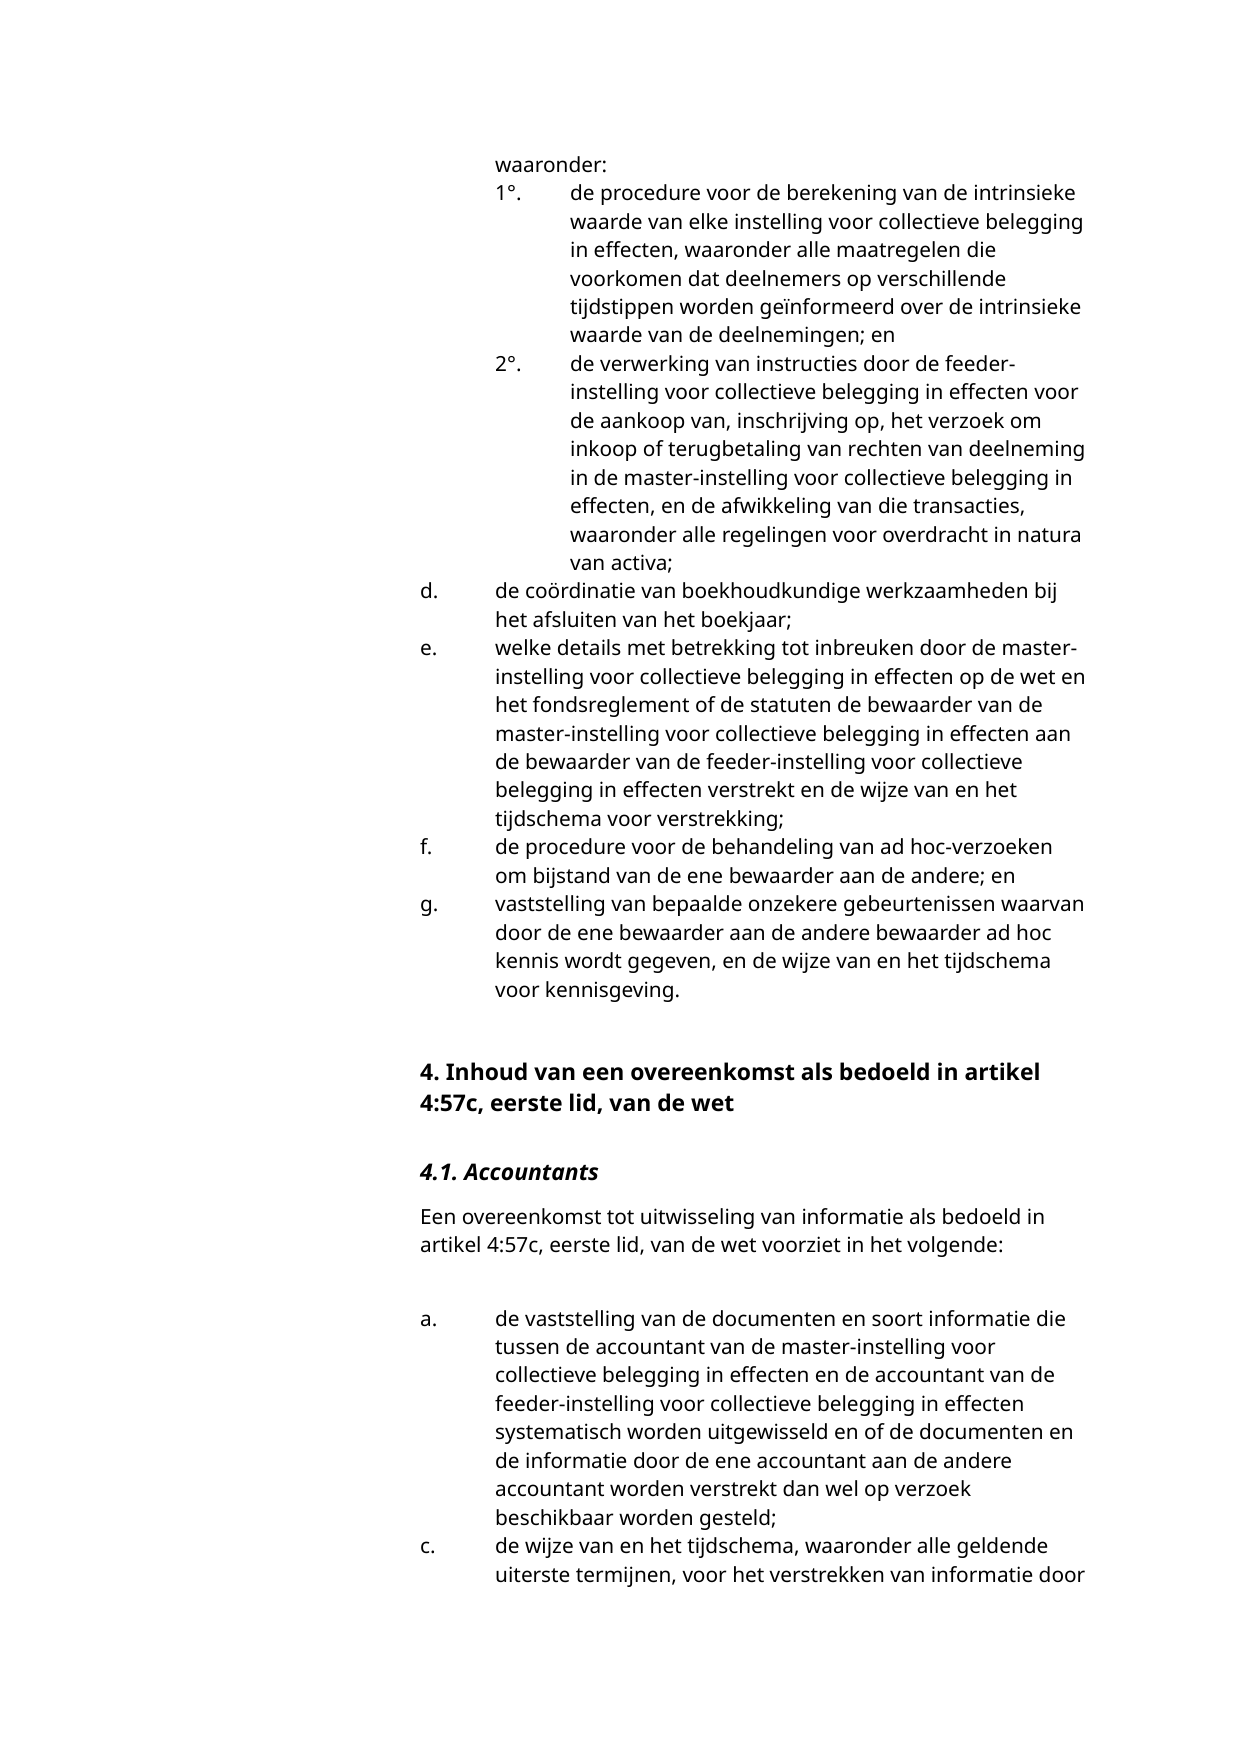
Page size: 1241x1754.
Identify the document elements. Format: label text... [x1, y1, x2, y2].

text Een overeenkomst tot uitwisseling van informatie als bedoeld in artikel 4:57c, eerste lid, van de wet voorziet in het volgende: [420, 1202, 1090, 1259]
list de procedure voor de behandeling van ad hoc-verzoeken om bijstand van de ene bewaarder aan de andere; en [420, 832, 1090, 889]
list de coördinatie van boekhoudkundige werkzaamheden bij het afsluiten van het boekjaar; [420, 577, 1090, 633]
list de verwerking van instructies door de feeder-instelling voor collectieve belegging in effecten voor de aankoop van, inschrijving op, het verzoek om inkoop of terugbetaling van rechten van deelneming in de master-instelling voor collectieve belegging in effecten, en de afwikkeling van die transacties, waaronder alle regelingen voor overdracht in natura van activa; [495, 349, 1090, 577]
list de wijze van en het tijdschema, waaronder alle geldende uiterste termijnen, voor het verstrekken van informatie door [420, 1531, 1090, 1588]
list de vaststelling van de documenten en soort informatie die tussen de accountant van de master-instelling voor collectieve belegging in effecten en de accountant van de feeder-instelling voor collectieve belegging in effecten systematisch worden uitgewisseld en of de documenten en de informatie door de ene accountant aan de andere accountant worden verstrekt dan wel op verzoek beschikbaar worden gesteld; [420, 1304, 1090, 1531]
subtitle 4.1. Accountants [420, 1156, 1090, 1187]
list welke details met betrekking tot inbreuken door de master-instelling voor collectieve belegging in effecten op de wet en het fondsreglement of de statuten de bewaarder van de master-instelling voor collectieve belegging in effecten aan de bewaarder van de feeder-instelling voor collectieve belegging in effecten verstrekt en de wijze van en het tijdschema voor verstrekking; [420, 633, 1090, 832]
subtitle 4. Inhoud van een overeenkomst als bedoeld in artikel 4:57c, eerste lid, van de wet [420, 1056, 1090, 1118]
list de procedure voor de berekening van de intrinsieke waarde van elke instelling voor collectieve belegging in effecten, waaronder alle maatregelen die voorkomen dat deelnemers op verschillende tijdstippen worden geïnformeerd over de intrinsieke waarde van de deelnemingen; en [495, 178, 1090, 349]
list waaronder: [420, 150, 1090, 178]
list vaststelling van bepaalde onzekere gebeurtenissen waarvan door de ene bewaarder aan de andere bewaarder ad hoc kennis wordt gegeven, en de wijze van en het tijdschema voor kennisgeving. [420, 889, 1090, 1003]
